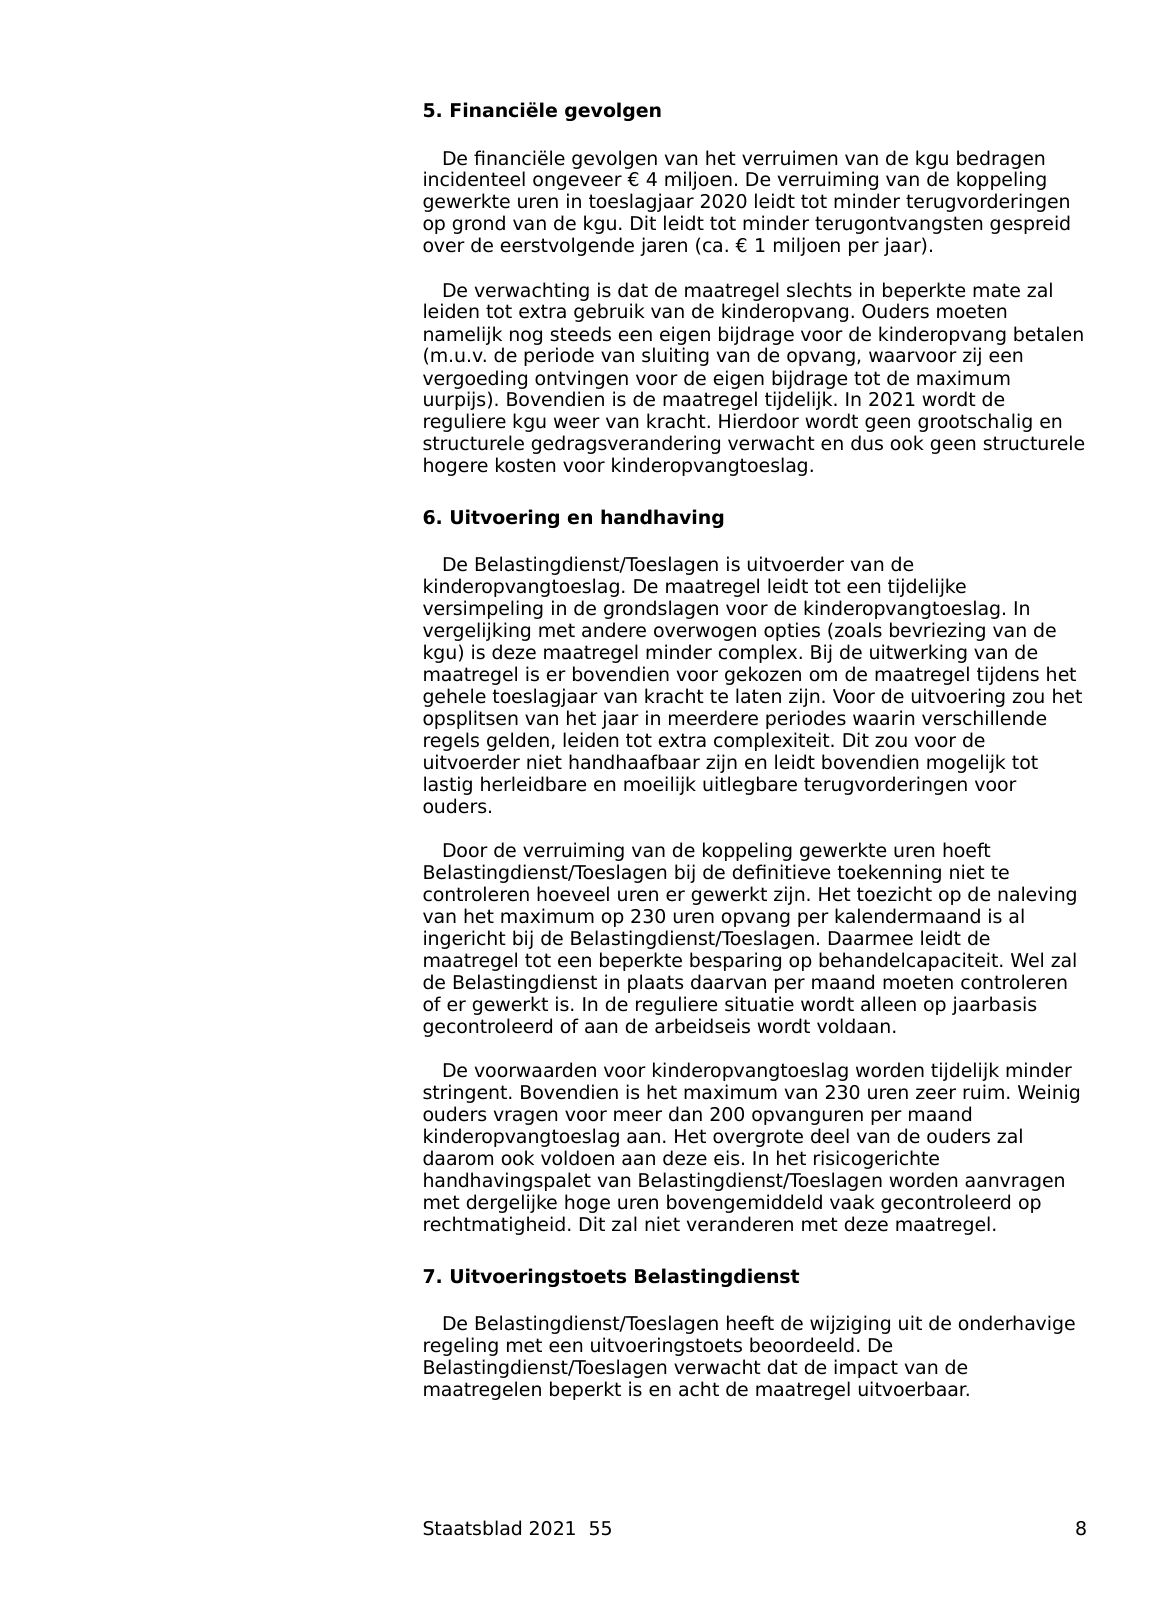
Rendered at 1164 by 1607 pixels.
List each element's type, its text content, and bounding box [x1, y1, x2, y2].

text De voorwaarden voor kinderopvangtoeslag worden tijdelijk minder stringent. Bovendien is het maximum van 230 uren zeer ruim. Weinig ouders vragen voor meer dan 200 opvanguren per maand kinderopvangtoeslag aan. Het overgrote deel van de ouders zal daarom ook voldoen aan deze eis. In het risicogerichte handhavingspalet van Belastingdienst/Toeslagen worden aanvragen met dergelijke hoge uren bovengemiddeld vaak gecontroleerd op rechtmatigheid. Dit zal niet veranderen met deze maatregel. [422, 1060, 1087, 1236]
subtitle 6. Uitvoering en handhaving [422, 507, 1087, 529]
text Door de verruiming van de koppeling gewerkte uren hoeft Belastingdienst/Toeslagen bij de definitieve toekenning niet te controleren hoeveel uren er gewerkt zijn. Het toezicht op de naleving van het maximum op 230 uren opvang per kalendermaand is al ingericht bij de Belastingdienst/Toeslagen. Daarmee leidt de maatregel tot een beperkte besparing op behandelcapaciteit. Wel zal de Belastingdienst in plaats daarvan per maand moeten controleren of er gewerkt is. In de reguliere situatie wordt alleen op jaarbasis gecontroleerd of aan de arbeidseis wordt voldaan. [422, 840, 1087, 1038]
text De verwachting is dat de maatregel slechts in beperkte mate zal leiden tot extra gebruik van de kinderopvang. Ouders moeten namelijk nog steeds een eigen bijdrage voor de kinderopvang betalen (m.u.v. de periode van sluiting van de opvang, waarvoor zij een vergoeding ontvingen voor de eigen bijdrage tot de maximum uurpijs). Bovendien is de maatregel tijdelijk. In 2021 wordt de reguliere kgu weer van kracht. Hierdoor wordt geen grootschalig en structurele gedragsverandering verwacht en dus ook geen structurele hogere kosten voor kinderopvangtoeslag. [422, 279, 1087, 477]
text De Belastingdienst/Toeslagen heeft de wijziging uit de onderhavige regeling met een uitvoeringstoets beoordeeld. De Belastingdienst/Toeslagen verwacht dat de impact van de maatregelen beperkt is en acht de maatregel uitvoerbaar. [422, 1313, 1087, 1401]
text De Belastingdienst/Toeslagen is uitvoerder van de kinderopvangtoeslag. De maatregel leidt tot een tijdelijke versimpeling in de grondslagen voor de kinderopvangtoeslag. In vergelijking met andere overwogen opties (zoals bevriezing van de kgu) is deze maatregel minder complex. Bij de uitwerking van de maatregel is er bovendien voor gekozen om de maatregel tijdens het gehele toeslagjaar van kracht te laten zijn. Voor de uitvoering zou het opsplitsen van het jaar in meerdere periodes waarin verschillende regels gelden, leiden tot extra complexiteit. Dit zou voor de uitvoerder niet handhaafbaar zijn en leidt bovendien mogelijk tot lastig herleidbare en moeilijk uitlegbare terugvorderingen voor ouders. [422, 554, 1087, 818]
subtitle 5. Financiële gevolgen [422, 100, 1087, 122]
subtitle 7. Uitvoeringstoets Belastingdienst [422, 1266, 1087, 1288]
text De financiële gevolgen van het verruimen van de kgu bedragen incidenteel ongeveer € 4 miljoen. De verruiming van de koppeling gewerkte uren in toeslagjaar 2020 leidt tot minder terugvorderingen op grond van de kgu. Dit leidt tot minder terugontvangsten gespreid over de eerstvolgende jaren (ca. € 1 miljoen per jaar). [422, 147, 1087, 257]
